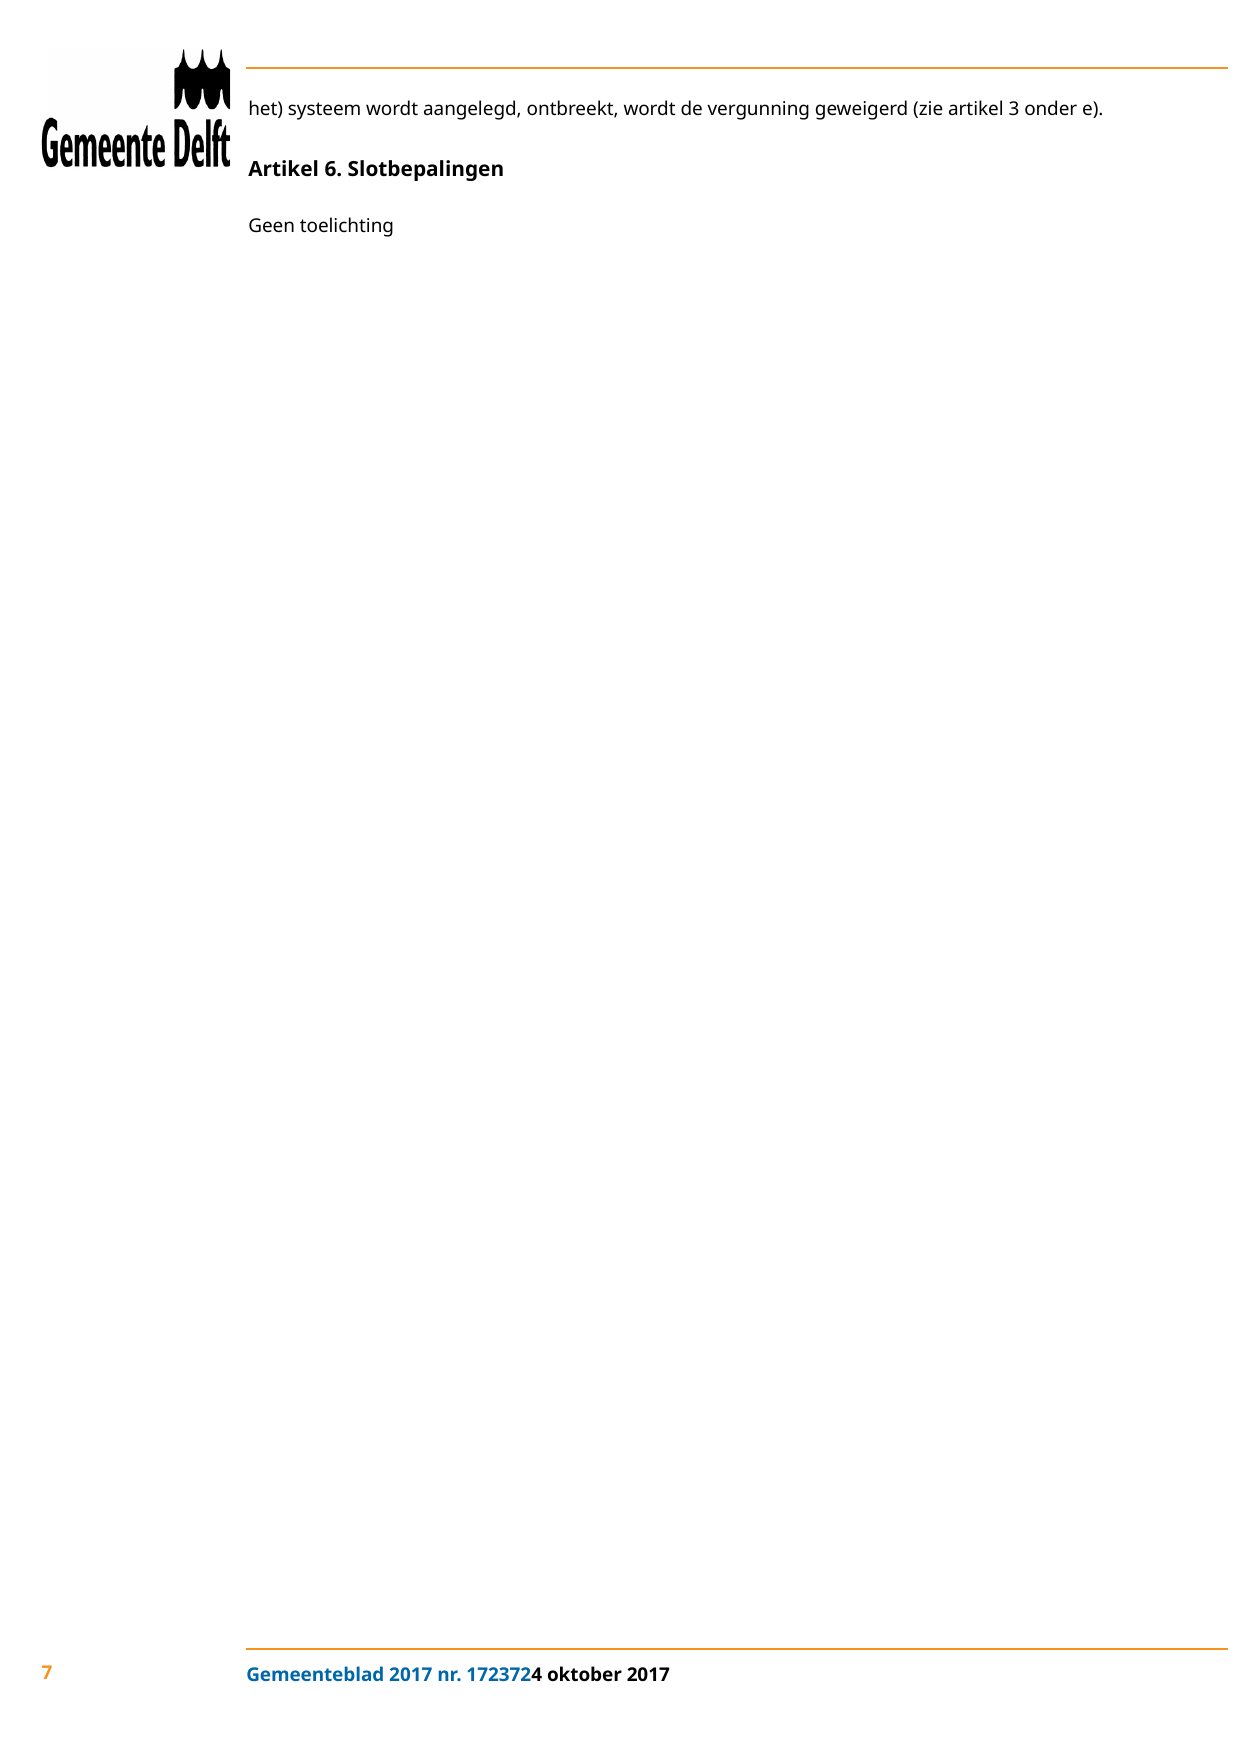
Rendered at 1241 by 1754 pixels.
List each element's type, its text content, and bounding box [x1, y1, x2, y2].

text Geen toelichting [248, 212, 1152, 238]
text het) systeem wordt aangelegd, ontbreekt, wordt de vergunning geweigerd (zie artikel 3 onder e). [248, 95, 1152, 121]
picture [41, 47, 231, 172]
text Artikel 6. Slotbepalingen [248, 154, 1152, 182]
